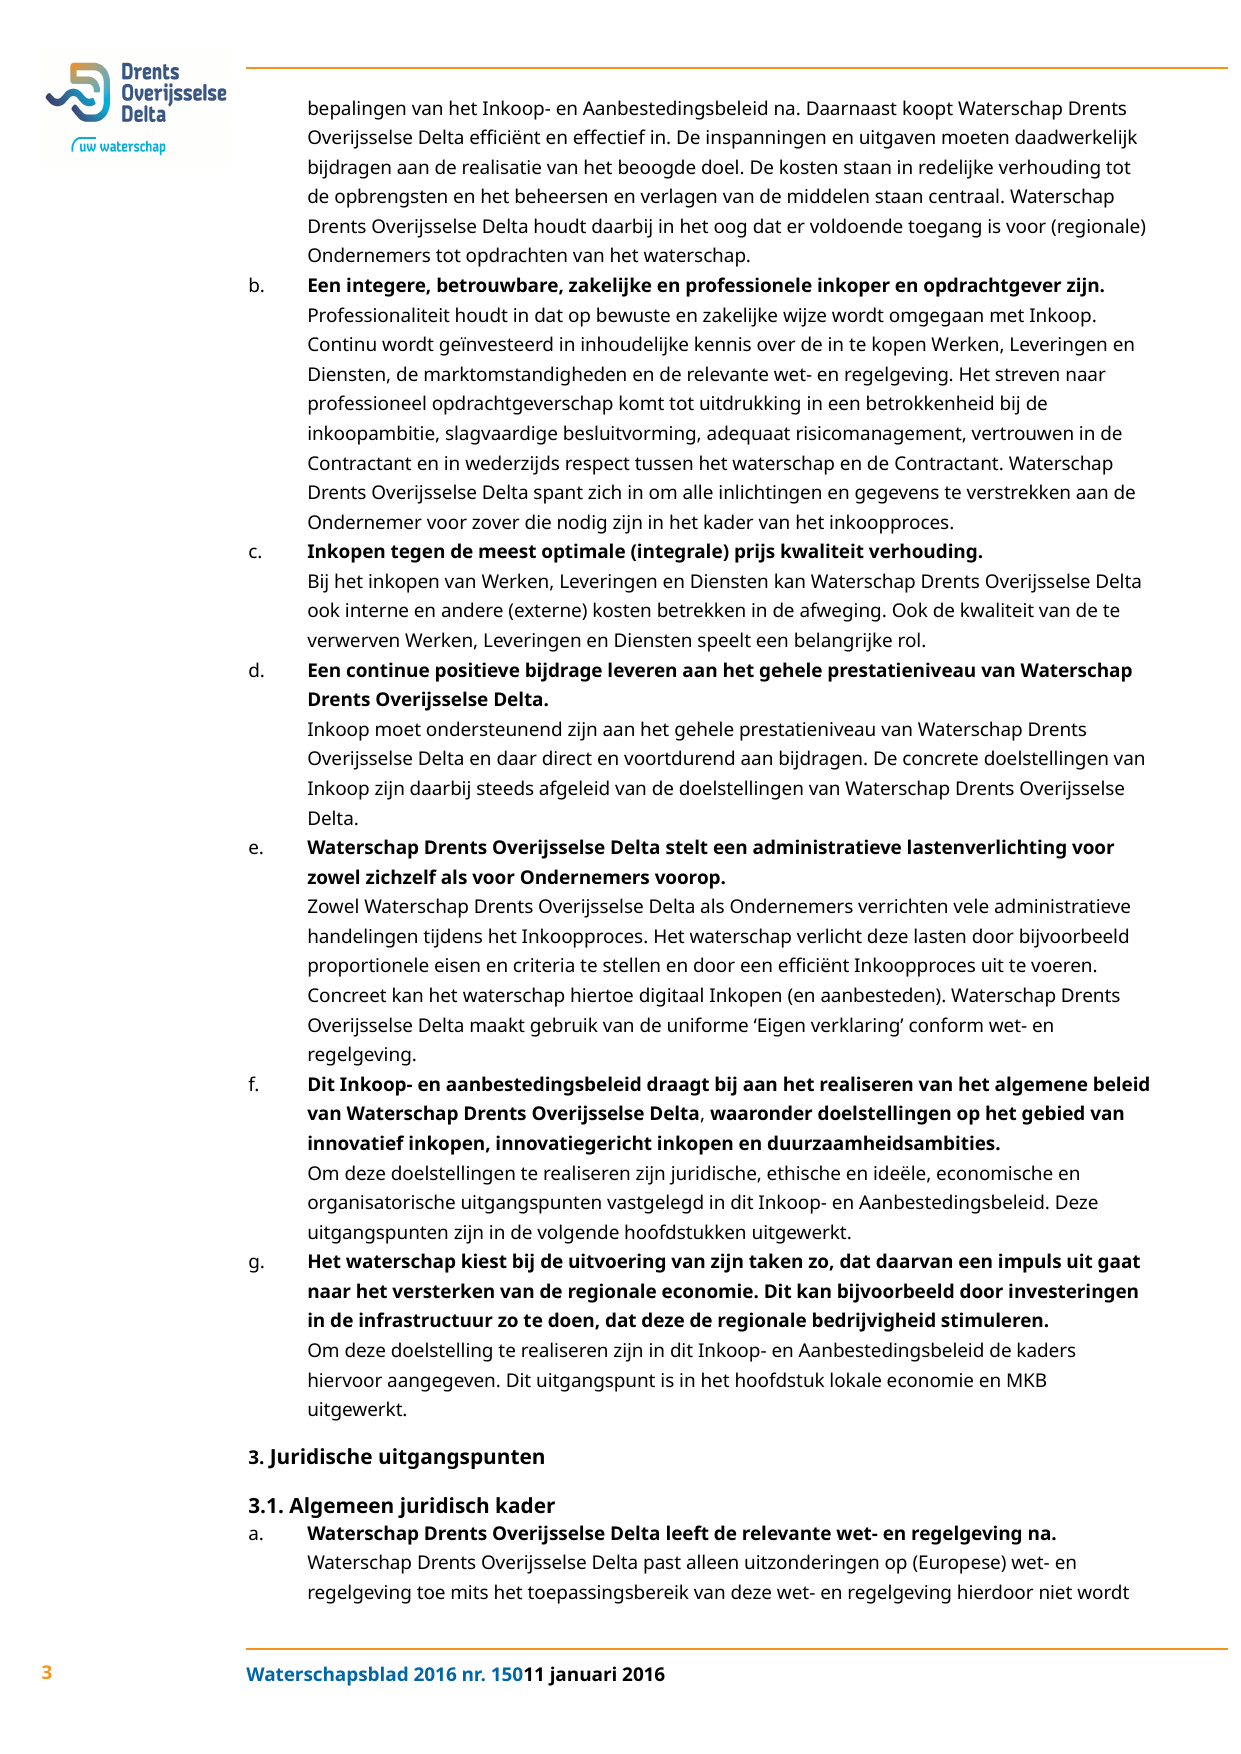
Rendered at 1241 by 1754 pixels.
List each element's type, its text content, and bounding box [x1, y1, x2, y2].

picture [41, 47, 231, 172]
list Waterschap Drents Overijsselse Delta leeft de relevante wet- en regelgeving na. [248, 1520, 1152, 1546]
list Bij het inkopen van Werken, Leveringen en Diensten kan Waterschap Drents Overijsselse Delta ook interne en andere (externe) kosten betrekken in de afweging. Ook de kwaliteit van de te verwerven Werken, Leveringen en Diensten speelt een belangrijke rol. [248, 568, 1152, 653]
list bepalingen van het Inkoop- en Aanbestedingsbeleid na. Daarnaast koopt Waterschap Drents Overijsselse Delta efficiënt en effectief in. De inspanningen en uitgaven moeten daadwerkelijk bijdragen aan de realisatie van het beoogde doel. De kosten staan in redelijke verhouding tot de opbrengsten en het beheersen en verlagen van de middelen staan centraal. Waterschap Drents Overijsselse Delta houdt daarbij in het oog dat er voldoende toegang is voor (regionale) Ondernemers tot opdrachten van het waterschap. [248, 95, 1152, 268]
list Inkoop moet ondersteunend zijn aan het gehele prestatieniveau van Waterschap Drents Overijsselse Delta en daar direct en voortdurend aan bijdragen. De concrete doelstellingen van Inkoop zijn daarbij steeds afgeleid van de doelstellingen van Waterschap Drents Overijsselse Delta. [248, 716, 1152, 831]
list Waterschap Drents Overijsselse Delta past alleen uitzonderingen op (Europese) wet- en regelgeving toe mits het toepassingsbereik van deze wet- en regelgeving hierdoor niet wordt [248, 1549, 1152, 1605]
text 3. Juridische uitgangspunten [248, 1442, 1152, 1471]
list Zowel Waterschap Drents Overijsselse Delta als Ondernemers verrichten vele administratieve handelingen tijdens het Inkoopproces. Het waterschap verlicht deze lasten door bijvoorbeeld proportionele eisen en criteria te stellen en door een efficiënt Inkoopproces uit te voeren. Concreet kan het waterschap hiertoe digitaal Inkopen (en aanbesteden). Waterschap Drents Overijsselse Delta maakt gebruik van de uniforme ‘Eigen verklaring’ conform wet- en regelgeving. [248, 893, 1152, 1067]
text 3.1. Algemeen juridisch kader [248, 1491, 1152, 1520]
list Waterschap Drents Overijsselse Delta stelt een administratieve lastenverlichting voor zowel zichzelf als voor Ondernemers voorop. [248, 834, 1152, 890]
list Inkopen tegen de meest optimale (integrale) prijs kwaliteit verhouding. [248, 538, 1152, 564]
list Een continue positieve bijdrage leveren aan het gehele prestatieniveau van Waterschap Drents Overijsselse Delta. [248, 657, 1152, 712]
list Om deze doelstelling te realiseren zijn in dit Inkoop- en Aanbestedingsbeleid de kaders hiervoor aangegeven. Dit uitgangspunt is in het hoofdstuk lokale economie en MKB uitgewerkt. [248, 1337, 1152, 1422]
list Professionaliteit houdt in dat op bewuste en zakelijke wijze wordt omgegaan met Inkoop. Continu wordt geïnvesteerd in inhoudelijke kennis over de in te kopen Werken, Leveringen en Diensten, de marktomstandigheden en de relevante wet- en regelgeving. Het streven naar professioneel opdrachtgeverschap komt tot uitdrukking in een betrokkenheid bij de inkoopambitie, slagvaardige besluitvorming, adequaat risicomanagement, vertrouwen in de Contractant en in wederzijds respect tussen het waterschap en de Contractant. Waterschap Drents Overijsselse Delta spant zich in om alle inlichtingen en gegevens te verstrekken aan de Ondernemer voor zover die nodig zijn in het kader van het inkoopproces. [248, 302, 1152, 535]
list Een integere, betrouwbare, zakelijke en professionele inkoper en opdrachtgever zijn. [248, 272, 1152, 298]
list Dit Inkoop- en aanbestedingsbeleid draagt bij aan het realiseren van het algemene beleid van Waterschap Drents Overijsselse Delta, waaronder doelstellingen op het gebied van innovatief inkopen, innovatiegericht inkopen en duurzaamheidsambities. [248, 1071, 1152, 1156]
list Het waterschap kiest bij de uitvoering van zijn taken zo, dat daarvan een impuls uit gaat naar het versterken van de regionale economie. Dit kan bijvoorbeeld door investeringen in de infrastructuur zo te doen, dat deze de regionale bedrijvigheid stimuleren. [248, 1248, 1152, 1333]
list Om deze doelstellingen te realiseren zijn juridische, ethische en ideële, economische en organisatorische uitgangspunten vastgelegd in dit Inkoop- en Aanbestedingsbeleid. Deze uitgangspunten zijn in de volgende hoofdstukken uitgewerkt. [248, 1160, 1152, 1245]
